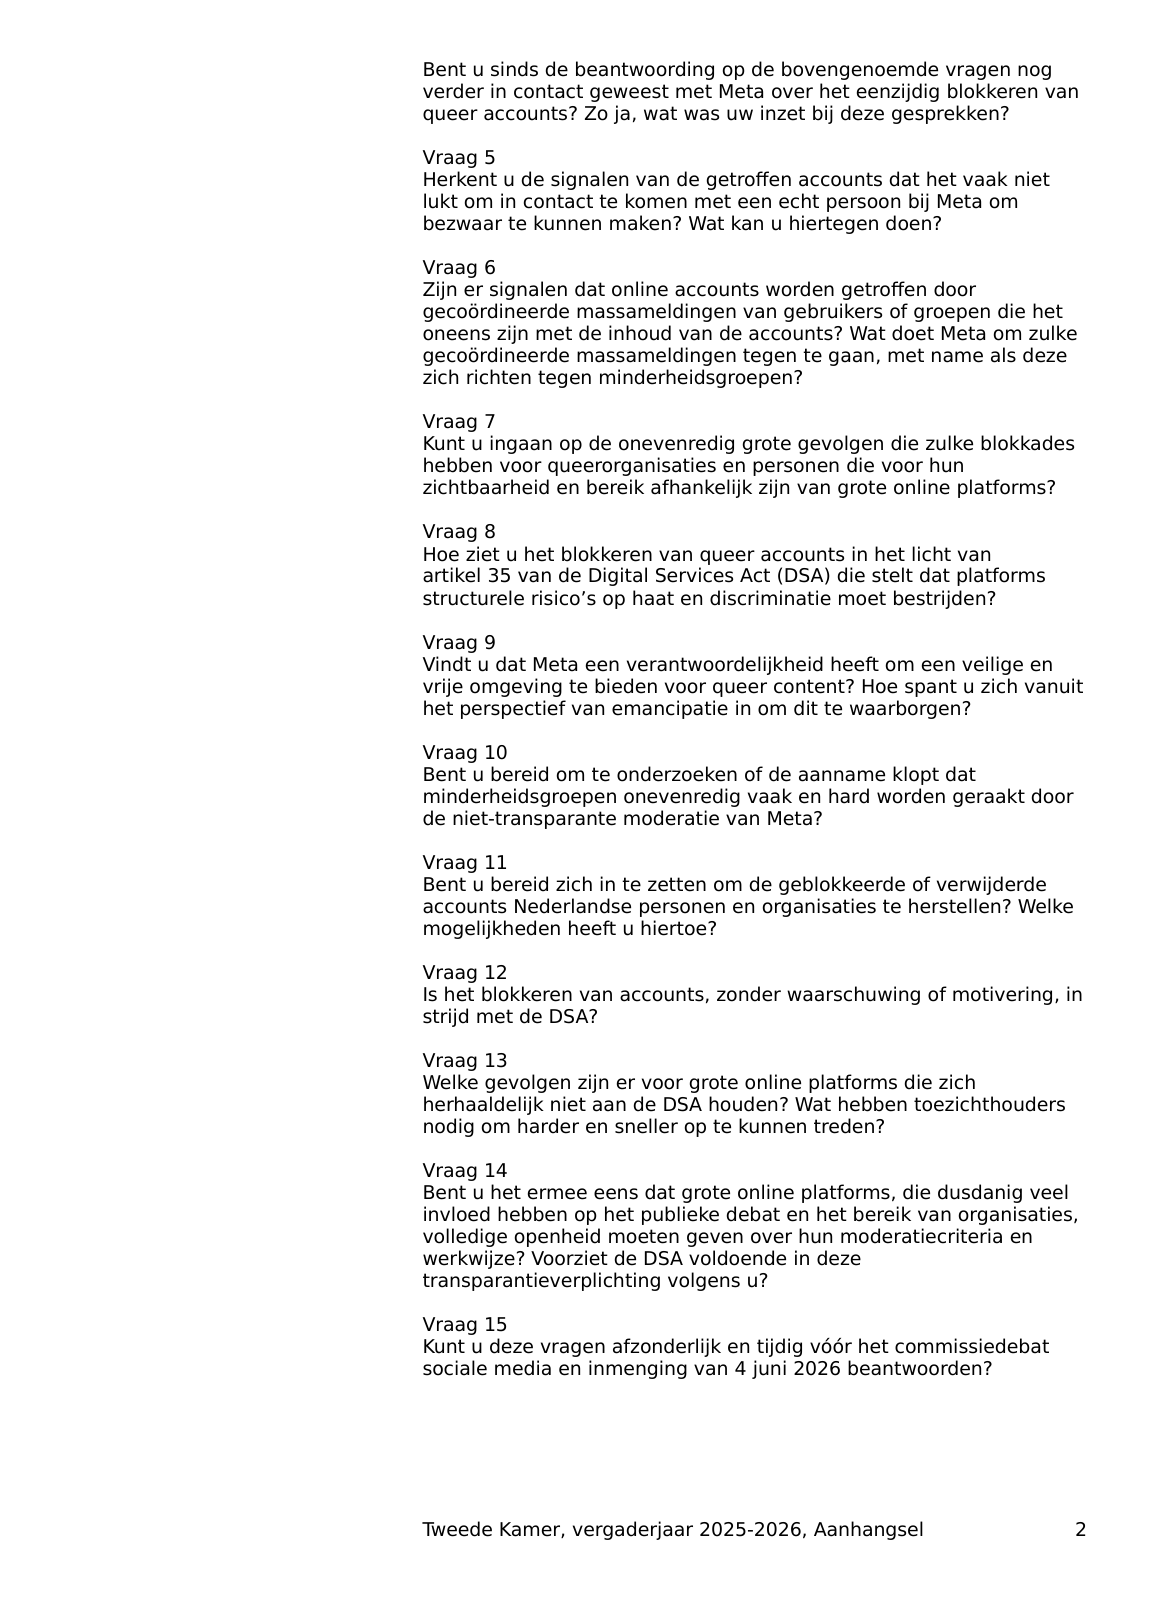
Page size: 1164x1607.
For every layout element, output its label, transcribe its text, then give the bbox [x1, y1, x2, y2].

text Vraag 8 [422, 521, 1087, 543]
text Bent u sinds de beantwoording op de bovengenoemde vragen nog verder in contact geweest met Meta over het eenzijdig blokkeren van queer accounts? Zo ja, wat was uw inzet bij deze gesprekken? [422, 59, 1087, 125]
text Bent u bereid zich in te zetten om de geblokkeerde of verwijderde accounts Nederlandse personen en organisaties te herstellen? Welke mogelijkheden heeft u hiertoe? [422, 874, 1087, 940]
text Herkent u de signalen van de getroffen accounts dat het vaak niet lukt om in contact te komen met een echt persoon bij Meta om bezwaar te kunnen maken? Wat kan u hiertegen doen? [422, 169, 1087, 235]
text Vraag 13 [422, 1050, 1087, 1072]
text Vraag 7 [422, 411, 1087, 433]
text Vraag 15 [422, 1314, 1087, 1336]
text Vraag 14 [422, 1160, 1087, 1182]
text Welke gevolgen zijn er voor grote online platforms die zich herhaaldelijk niet aan de DSA houden? Wat hebben toezichthouders nodig om harder en sneller op te kunnen treden? [422, 1072, 1087, 1138]
text Is het blokkeren van accounts, zonder waarschuwing of motivering, in strijd met de DSA? [422, 984, 1087, 1028]
text Vindt u dat Meta een verantwoordelijkheid heeft om een veilige en vrije omgeving te bieden voor queer content? Hoe spant u zich vanuit het perspectief van emancipatie in om dit te waarborgen? [422, 653, 1087, 719]
text Kunt u deze vragen afzonderlijk en tijdig vóór het commissiedebat sociale media en inmenging van 4 juni 2026 beantwoorden? [422, 1336, 1087, 1380]
text Vraag 6 [422, 257, 1087, 279]
text Vraag 12 [422, 962, 1087, 984]
text Vraag 11 [422, 852, 1087, 874]
text Hoe ziet u het blokkeren van queer accounts in het licht van artikel 35 van de Digital Services Act (DSA) die stelt dat platforms structurele risico’s op haat en discriminatie moet bestrijden? [422, 543, 1087, 609]
text Vraag 10 [422, 742, 1087, 764]
text Zijn er signalen dat online accounts worden getroffen door gecoördineerde massameldingen van gebruikers of groepen die het oneens zijn met de inhoud van de accounts? Wat doet Meta om zulke gecoördineerde massameldingen tegen te gaan, met name als deze zich richten tegen minderheidsgroepen? [422, 279, 1087, 389]
text Vraag 5 [422, 147, 1087, 169]
text Vraag 9 [422, 632, 1087, 653]
text Bent u bereid om te onderzoeken of de aanname klopt dat minderheidsgroepen onevenredig vaak en hard worden geraakt door de niet-transparante moderatie van Meta? [422, 764, 1087, 829]
text Bent u het ermee eens dat grote online platforms, die dusdanig veel invloed hebben op het publieke debat en het bereik van organisaties, volledige openheid moeten geven over hun moderatiecriteria en werkwijze? Voorziet de DSA voldoende in deze transparantieverplichting volgens u? [422, 1182, 1087, 1292]
text Kunt u ingaan op de onevenredig grote gevolgen die zulke blokkades hebben voor queerorganisaties en personen die voor hun zichtbaarheid en bereik afhankelijk zijn van grote online platforms? [422, 433, 1087, 499]
